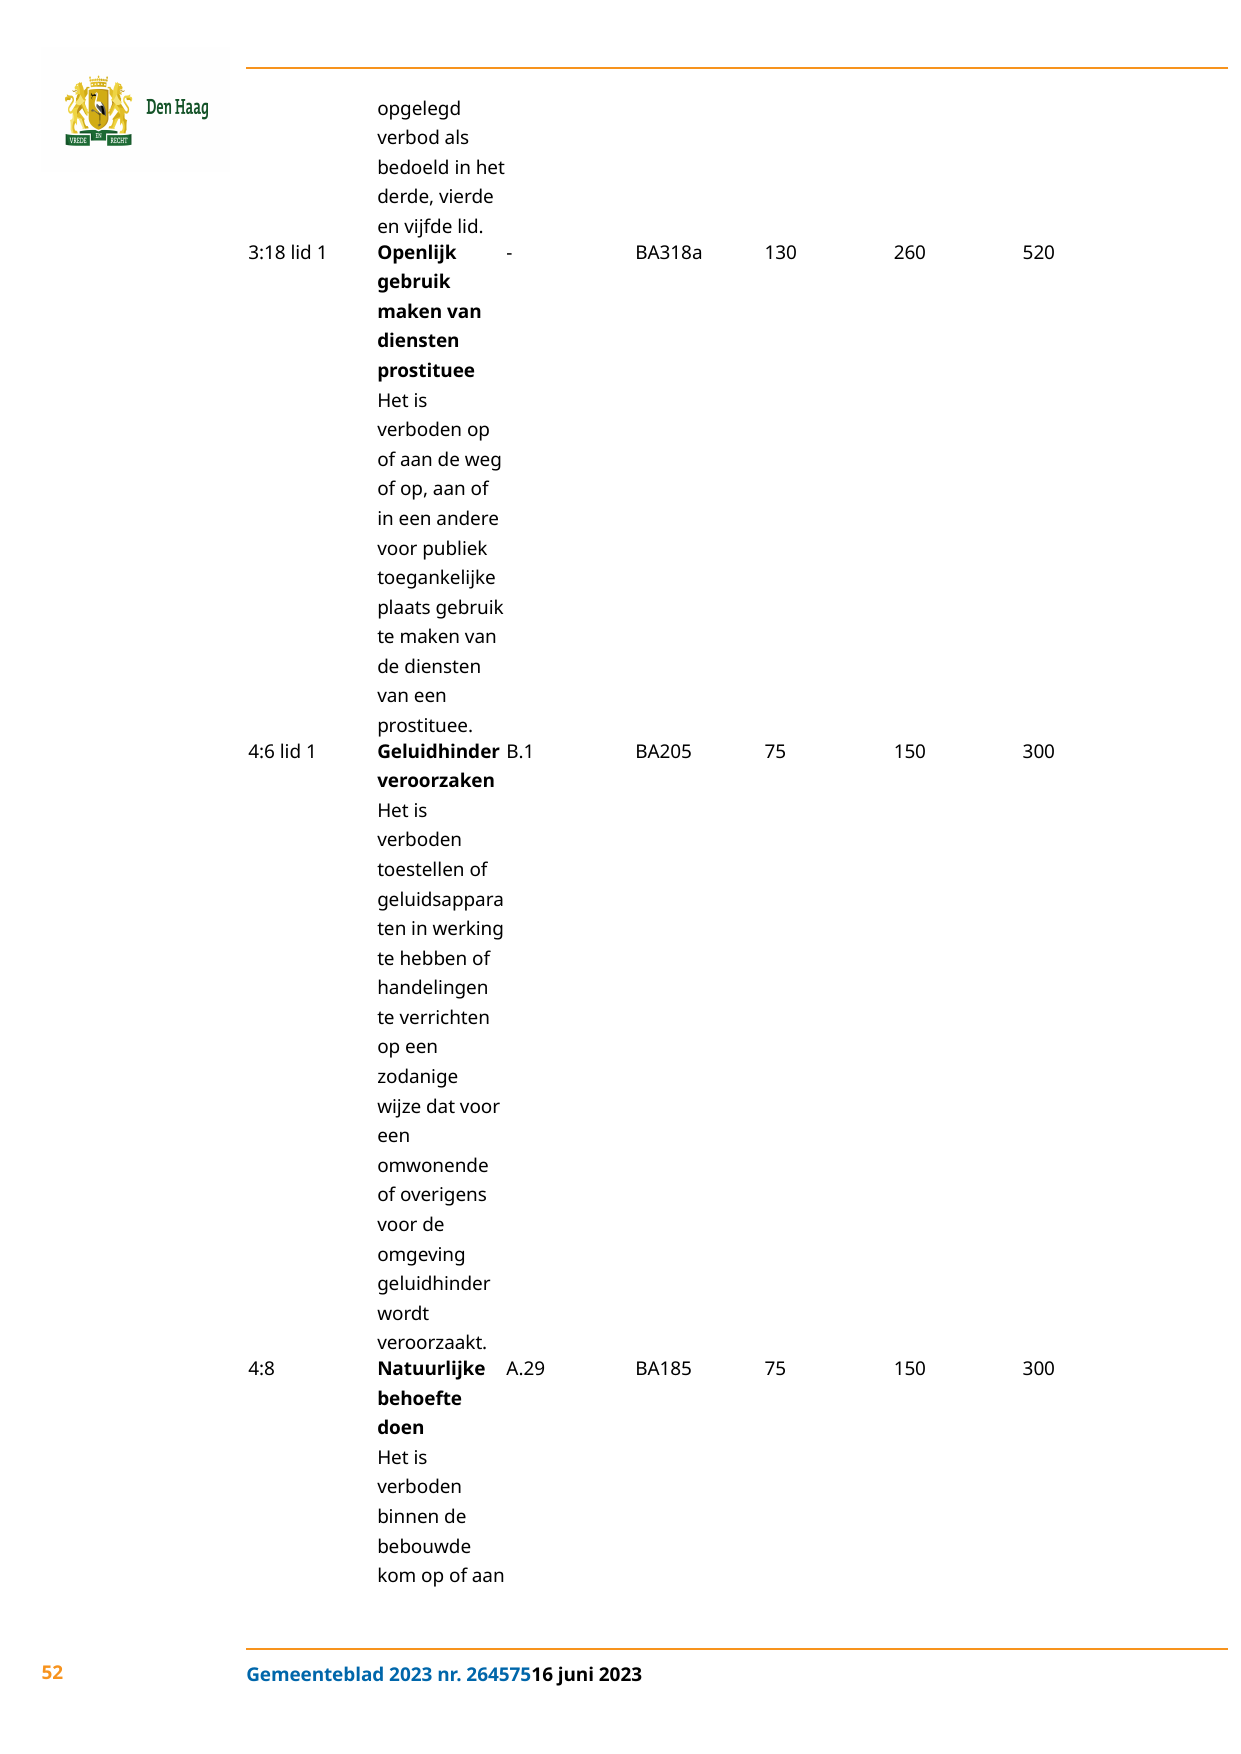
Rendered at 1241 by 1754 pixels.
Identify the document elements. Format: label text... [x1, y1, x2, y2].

table_cell 150 [894, 1355, 1022, 1588]
table_cell 4:8 [248, 1355, 377, 1588]
table_cell - [506, 239, 635, 738]
table_cell A.29 [506, 1355, 635, 1588]
table_cell opgelegd verbod als bedoeld in het derde, vierde en vijfde lid. [377, 95, 506, 239]
table_cell [894, 95, 1022, 239]
table_cell BA205 [635, 738, 764, 1355]
table_cell BA318a [635, 239, 764, 738]
table_cell Openlijk gebruik maken van diensten prostituee Het is verboden op of aan de weg of op, aan of in een andere voor publiek toegankelijke plaats gebruik te maken van de diensten van een prostituee. [377, 239, 506, 738]
table_cell B.1 [506, 738, 635, 1355]
table_cell Geluidhinder veroorzaken Het is verboden toestellen of geluidsapparaten in werking te hebben of handelingen te verrichten op een zodanige wijze dat voor een omwonende of overigens voor de omgeving geluidhinder wordt veroorzaakt. [377, 738, 506, 1355]
table_cell - [506, 95, 635, 239]
table_cell [248, 95, 377, 239]
table_cell 300 [1023, 1355, 1152, 1588]
table_cell 300 [1023, 738, 1152, 1355]
picture [41, 47, 231, 172]
table_cell [764, 95, 893, 239]
table_cell 520 [1023, 239, 1152, 738]
table_cell BA185 [635, 1355, 764, 1588]
table_cell 260 [894, 239, 1022, 738]
table_cell 130 [764, 239, 893, 738]
table_cell 75 [764, 1355, 893, 1588]
table_cell 3:18 lid 1 [248, 239, 377, 738]
table_cell Natuurlijke behoefte doen Het is verboden binnen de bebouwde kom op of aan [377, 1355, 506, 1588]
table_cell 150 [894, 738, 1022, 1355]
table_cell [1023, 95, 1152, 239]
table_cell 4:6 lid 1 [248, 738, 377, 1355]
table_cell 75 [764, 738, 893, 1355]
table_cell [635, 95, 764, 239]
